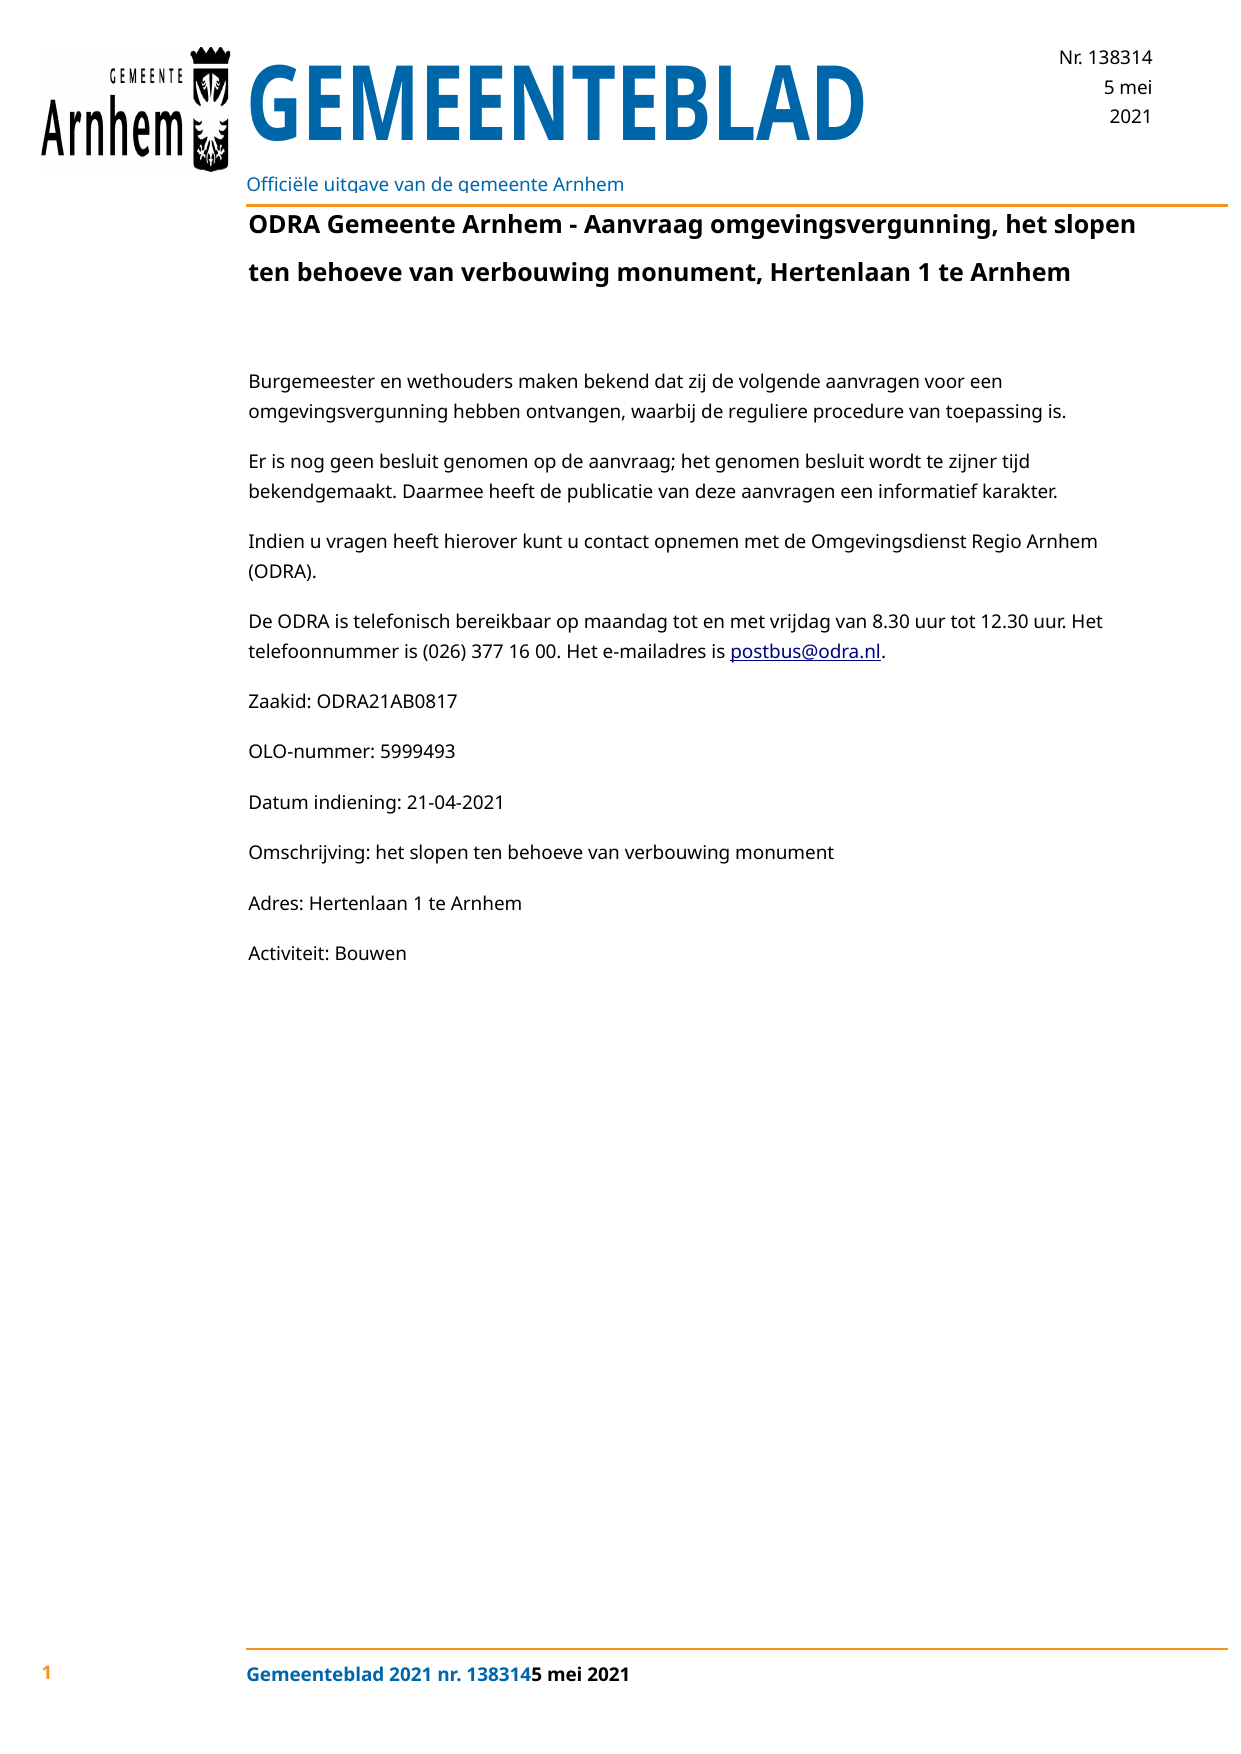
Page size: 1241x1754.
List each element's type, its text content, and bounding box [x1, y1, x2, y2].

text Zaakid: ODRA21AB0817 [248, 688, 1152, 714]
text OLO-nummer: 5999493 [248, 739, 1152, 764]
text Burgemeester en wethouders maken bekend dat zij de volgende aanvragen voor een omgevingsvergunning hebben ontvangen, waarbij de reguliere procedure van toepassing is. [248, 368, 1152, 424]
text De ODRA is telefonisch bereikbaar op maandag tot en met vrijdag van 8.30 uur tot 12.30 uur. Het telefoonnummer is (026) 377 16 00. Het e-mailadres is postbus@odra.nl. [248, 608, 1152, 664]
text Adres: Hertenlaan 1 te Arnhem [248, 890, 1152, 916]
picture [41, 47, 231, 172]
text Activiteit: Bouwen [248, 940, 1152, 966]
text Indien u vragen heeft hierover kunt u contact opnemen met de Omgevingsdienst Regio Arnhem (ODRA). [248, 528, 1152, 584]
text Er is nog geen besluit genomen op de aanvraag; het genomen besluit wordt te zijner tijd bekendgemaakt. Daarmee heeft de publicatie van deze aanvragen een informatief karakter. [248, 448, 1152, 504]
text Omschrijving: het slopen ten behoeve van verbouwing monument [248, 839, 1152, 865]
text Datum indiening: 21-04-2021 [248, 789, 1152, 815]
text ODRA Gemeente Arnhem - Aanvraag omgevingsvergunning, het slopen ten behoeve van verbouwing monument, Hertenlaan 1 te Arnhem [248, 207, 1152, 288]
